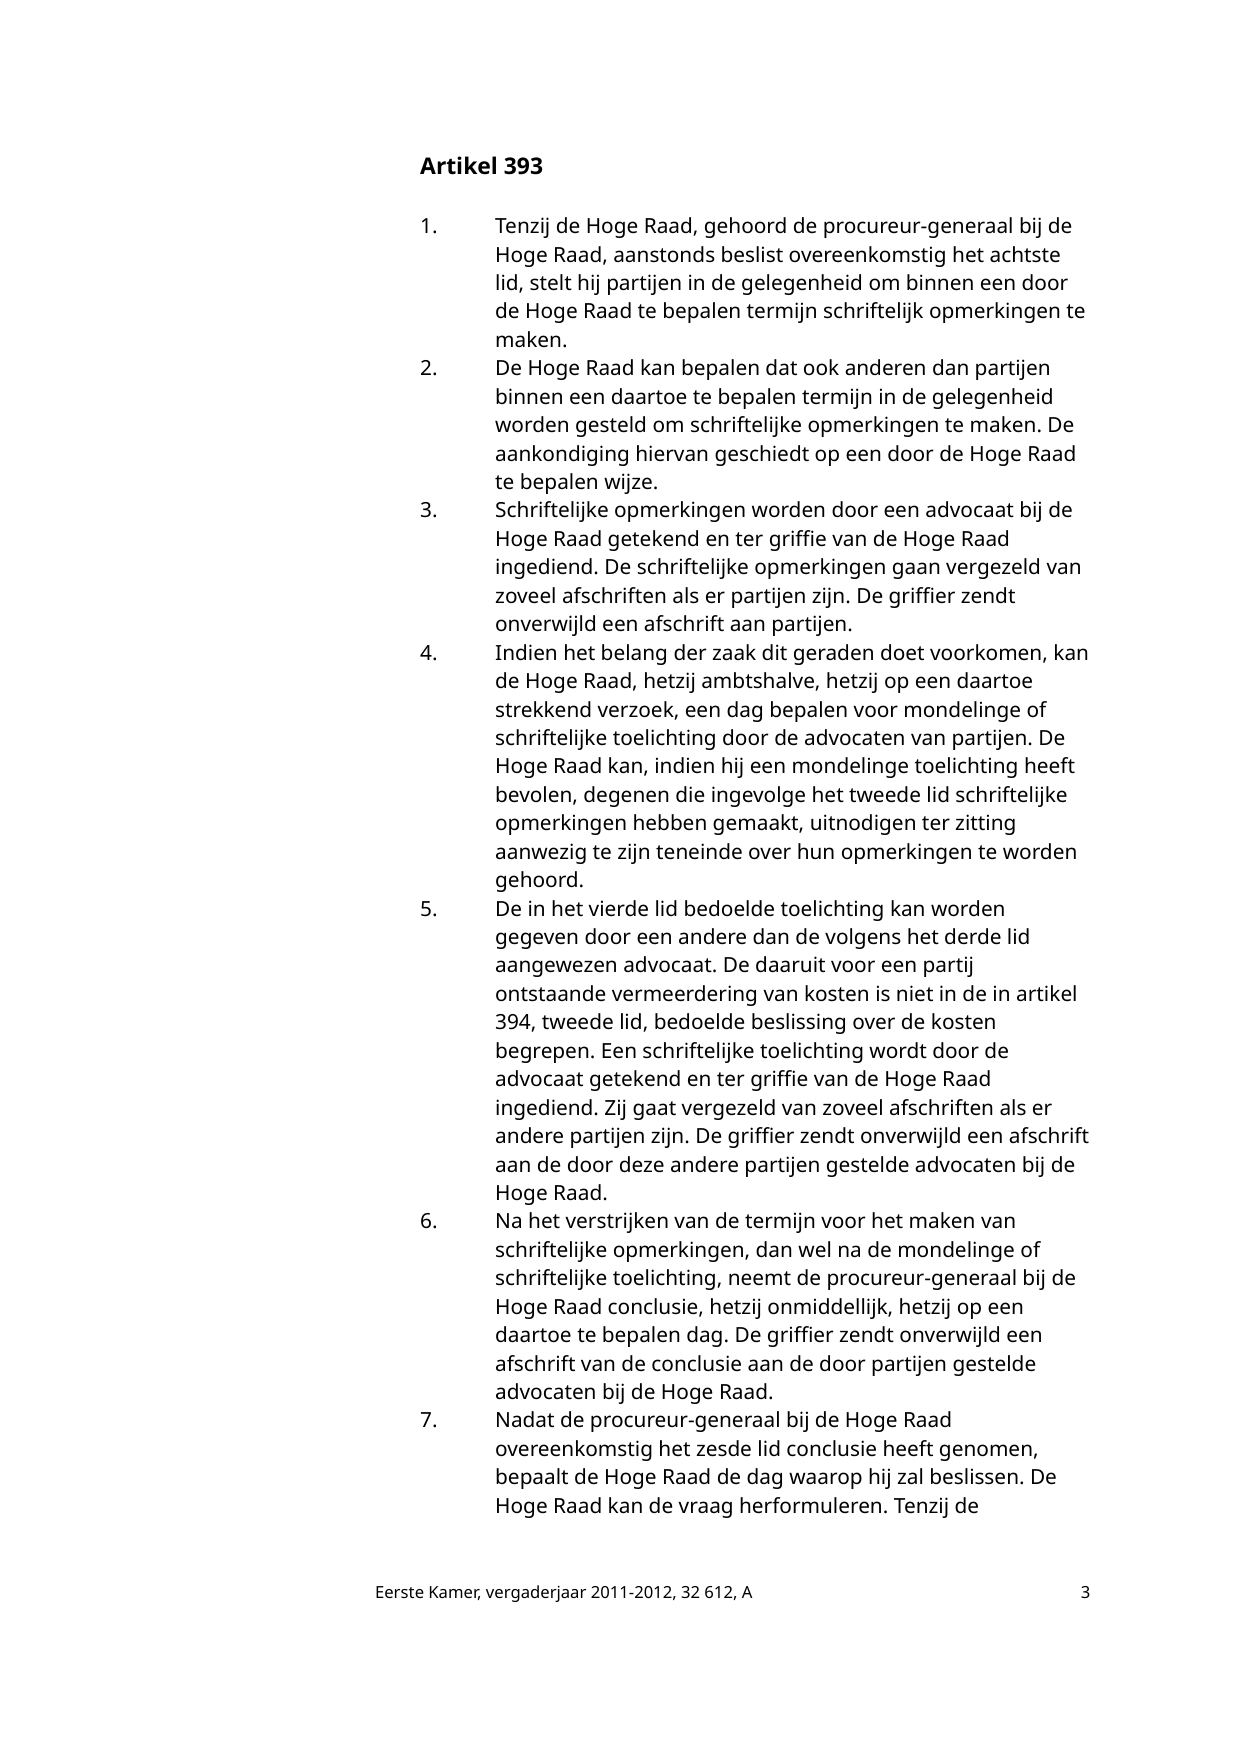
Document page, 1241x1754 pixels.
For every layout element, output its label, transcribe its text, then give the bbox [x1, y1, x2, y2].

list Na het verstrijken van de termijn voor het maken van schriftelijke opmerkingen, dan wel na de mondelinge of schriftelijke toelichting, neemt de procureur-generaal bij de Hoge Raad conclusie, hetzij onmiddellijk, hetzij op een daartoe te bepalen dag. De griffier zendt onverwijld een afschrift van de conclusie aan de door partijen gestelde advocaten bij de Hoge Raad. [420, 1207, 1090, 1406]
list Schriftelijke opmerkingen worden door een advocaat bij de Hoge Raad getekend en ter griffie van de Hoge Raad ingediend. De schriftelijke opmerkingen gaan vergezeld van zoveel afschriften als er partijen zijn. De griffier zendt onverwijld een afschrift aan partijen. [420, 496, 1090, 638]
list Nadat de procureur-generaal bij de Hoge Raad overeenkomstig het zesde lid conclusie heeft genomen, bepaalt de Hoge Raad de dag waarop hij zal beslissen. De Hoge Raad kan de vraag herformuleren. Tenzij de [420, 1406, 1090, 1519]
list Tenzij de Hoge Raad, gehoord de procureur-generaal bij de Hoge Raad, aanstonds beslist overeenkomstig het achtste lid, stelt hij partijen in de gelegenheid om binnen een door de Hoge Raad te bepalen termijn schriftelijk opmerkingen te maken. [420, 211, 1090, 353]
list De in het vierde lid bedoelde toelichting kan worden gegeven door een andere dan de volgens het derde lid aangewezen advocaat. De daaruit voor een partij ontstaande vermeerdering van kosten is niet in de in artikel 394, tweede lid, bedoelde beslissing over de kosten begrepen. Een schriftelijke toelichting wordt door de advocaat getekend en ter griffie van de Hoge Raad ingediend. Zij gaat vergezeld van zoveel afschriften als er andere partijen zijn. De griffier zendt onverwijld een afschrift aan de door deze andere partijen gestelde advocaten bij de Hoge Raad. [420, 894, 1090, 1207]
list Indien het belang der zaak dit geraden doet voorkomen, kan de Hoge Raad, hetzij ambtshalve, hetzij op een daartoe strekkend verzoek, een dag bepalen voor mondelinge of schriftelijke toelichting door de advocaten van partijen. De Hoge Raad kan, indien hij een mondelinge toelichting heeft bevolen, degenen die ingevolge het tweede lid schriftelijke opmerkingen hebben gemaakt, uitnodigen ter zitting aanwezig te zijn teneinde over hun opmerkingen te worden gehoord. [420, 638, 1090, 894]
subtitle Artikel 393 [420, 150, 1090, 181]
list De Hoge Raad kan bepalen dat ook anderen dan partijen binnen een daartoe te bepalen termijn in de gelegenheid worden gesteld om schriftelijke opmerkingen te maken. De aankondiging hiervan geschiedt op een door de Hoge Raad te bepalen wijze. [420, 353, 1090, 496]
